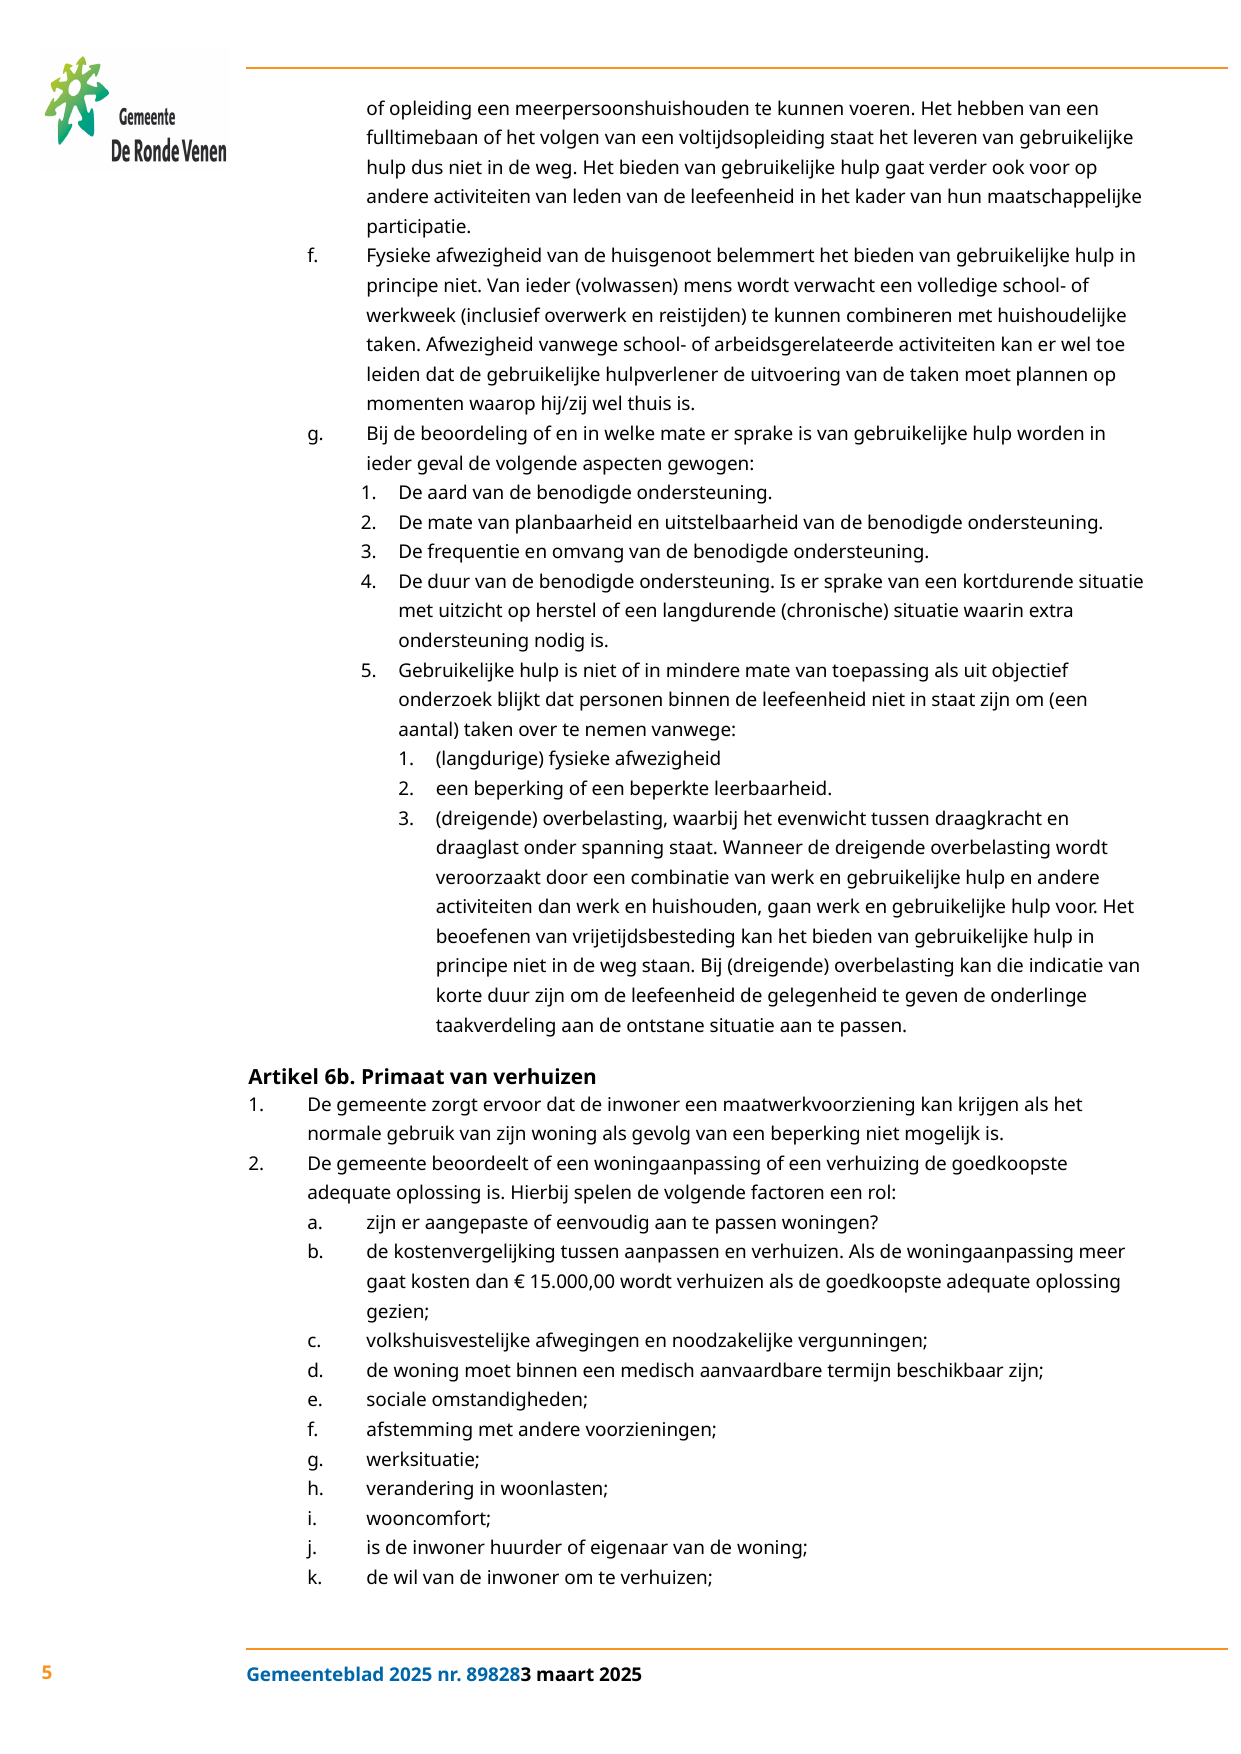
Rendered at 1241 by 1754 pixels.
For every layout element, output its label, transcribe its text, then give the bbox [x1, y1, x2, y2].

text Artikel 6b. Primaat van verhuizen [248, 1062, 1152, 1091]
list Bij de beoordeling of en in welke mate er sprake is van gebruikelijke hulp worden in ieder geval de volgende aspecten gewogen: [307, 420, 1152, 476]
list Gebruikelijke hulp is niet of in mindere mate van toepassing als uit objectief onderzoek blijkt dat personen binnen de leefeenheid niet in staat zijn om (een aantal) taken over te nemen vanwege: [361, 657, 1152, 742]
list wooncomfort; [307, 1505, 1152, 1531]
list afstemming met andere voorzieningen; [307, 1416, 1152, 1442]
picture [41, 47, 231, 172]
list (langdurige) fysieke afwezigheid [398, 746, 1152, 771]
list zijn er aangepaste of eenvoudig aan te passen woningen? [307, 1209, 1152, 1235]
list (dreigende) overbelasting, waarbij het evenwicht tussen draagkracht en draaglast onder spanning staat. Wanneer de dreigende overbelasting wordt veroorzaakt door een combinatie van werk en gebruikelijke hulp en andere activiteiten dan werk en huishouden, gaan werk en gebruikelijke hulp voor. Het beoefenen van vrijetijdsbesteding kan het bieden van gebruikelijke hulp in principe niet in de weg staan. Bij (dreigende) overbelasting kan die indicatie van korte duur zijn om de leefeenheid de gelegenheid te geven de onderlinge taakverdeling aan de ontstane situatie aan te passen. [398, 805, 1152, 1038]
list volkshuisvestelijke afwegingen en noodzakelijke vergunningen; [307, 1327, 1152, 1353]
list De mate van planbaarheid en uitstelbaarheid van de benodigde ondersteuning. [361, 509, 1152, 535]
list De gemeente beoordeelt of een woningaanpassing of een verhuizing de goedkoopste adequate oplossing is. Hierbij spelen de volgende factoren een rol: [248, 1150, 1152, 1205]
list De duur van de benodigde ondersteuning. Is er sprake van een kortdurende situatie met uitzicht op herstel of een langdurende (chronische) situatie waarin extra ondersteuning nodig is. [361, 568, 1152, 653]
list De frequentie en omvang van de benodigde ondersteuning. [361, 538, 1152, 564]
list de woning moet binnen een medisch aanvaardbare termijn beschikbaar zijn; [307, 1357, 1152, 1383]
list verandering in woonlasten; [307, 1475, 1152, 1501]
list werksituatie; [307, 1446, 1152, 1471]
list is de inwoner huurder of eigenaar van de woning; [307, 1534, 1152, 1560]
list De aard van de benodigde ondersteuning. [361, 479, 1152, 505]
list De gemeente zorgt ervoor dat de inwoner een maatwerkvoorziening kan krijgen als het normale gebruik van zijn woning als gevolg van een beperking niet mogelijk is. [248, 1091, 1152, 1146]
list Fysieke afwezigheid van de huisgenoot belemmert het bieden van gebruikelijke hulp in principe niet. Van ieder (volwassen) mens wordt verwacht een volledige school- of werkweek (inclusief overwerk en reistijden) te kunnen combineren met huishoudelijke taken. Afwezigheid vanwege school- of arbeidsgerelateerde activiteiten kan er wel toe leiden dat de gebruikelijke hulpverlener de uitvoering van de taken moet plannen op momenten waarop hij/zij wel thuis is. [307, 243, 1152, 416]
list een beperking of een beperkte leerbaarheid. [398, 775, 1152, 801]
list of opleiding een meerpersoonshuishouden te kunnen voeren. Het hebben van een fulltimebaan of het volgen van een voltijdsopleiding staat het leveren van gebruikelijke hulp dus niet in de weg. Het bieden van gebruikelijke hulp gaat verder ook voor op andere activiteiten van leden van de leefeenheid in het kader van hun maatschappelijke participatie. [307, 95, 1152, 239]
list sociale omstandigheden; [307, 1387, 1152, 1412]
list de kostenvergelijking tussen aanpassen en verhuizen. Als de woningaanpassing meer gaat kosten dan € 15.000,00 wordt verhuizen als de goedkoopste adequate oplossing gezien; [307, 1239, 1152, 1323]
list de wil van de inwoner om te verhuizen; [307, 1564, 1152, 1590]
